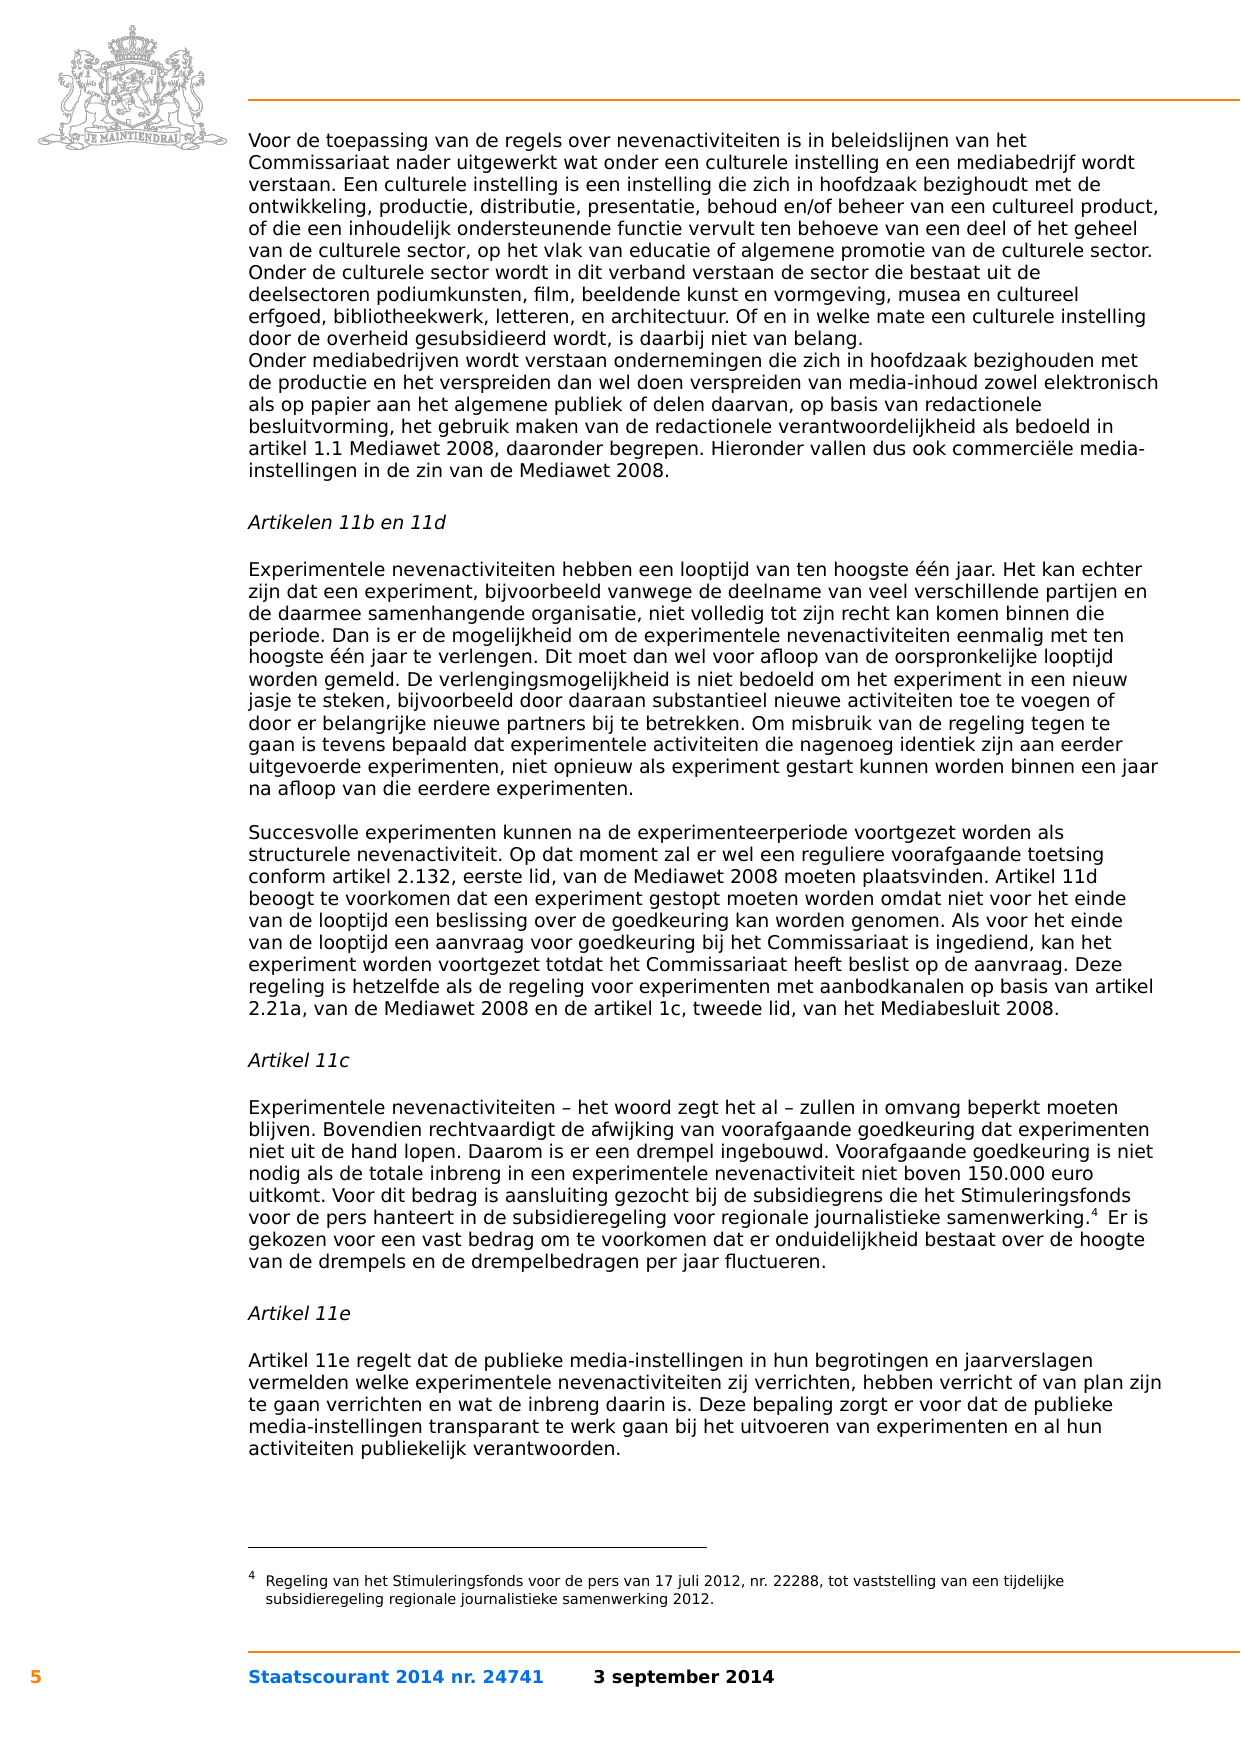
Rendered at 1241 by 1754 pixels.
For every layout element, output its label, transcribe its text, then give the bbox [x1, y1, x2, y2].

subtitle Artikel 11e [248, 1303, 1163, 1325]
text Experimentele nevenactiviteiten hebben een looptijd van ten hoogste één jaar. Het kan echter zijn dat een experiment, bijvoorbeeld vanwege de deelname van veel verschillende partijen en de daarmee samenhangende organisatie, niet volledig tot zijn recht kan komen binnen die periode. Dan is er de mogelijkheid om de experimentele nevenactiviteiten eenmalig met ten hoogste één jaar te verlengen. Dit moet dan wel voor afloop van de oorspronkelijke looptijd worden gemeld. De verlengingsmogelijkheid is niet bedoeld om het experiment in een nieuw jasje te steken, bijvoorbeeld door daaraan substantieel nieuwe activiteiten toe te voegen of door er belangrijke nieuwe partners bij te betrekken. Om misbruik van de regeling tegen te gaan is tevens bepaald dat experimentele activiteiten die nagenoeg identiek zijn aan eerder uitgevoerde experimenten, niet opnieuw als experiment gestart kunnen worden binnen een jaar na afloop van die eerdere experimenten. [248, 558, 1163, 800]
subtitle Artikelen 11b en 11d [248, 512, 1163, 533]
text Onder mediabedrijven wordt verstaan ondernemingen die zich in hoofdzaak bezighouden met de productie en het verspreiden dan wel doen verspreiden van media-inhoud zowel elektronisch als op papier aan het algemene publiek of delen daarvan, op basis van redactionele besluitvorming, het gebruik maken van de redactionele verantwoordelijkheid als bedoeld in artikel 1.1 Mediawet 2008, daaronder begrepen. Hieronder vallen dus ook commerciële media-instellingen in de zin van de Mediawet 2008. [248, 350, 1163, 482]
picture [38, 25, 227, 150]
text Voor de toepassing van de regels over nevenactiviteiten is in beleidslijnen van het Commissariaat nader uitgewerkt wat onder een culturele instelling en een mediabedrijf wordt verstaan. Een culturele instelling is een instelling die zich in hoofdzaak bezighoudt met de ontwikkeling, productie, distributie, presentatie, behoud en/of beheer van een cultureel product, of die een inhoudelijk ondersteunende functie vervult ten behoeve van een deel of het geheel van de culturele sector, op het vlak van educatie of algemene promotie van de culturele sector. Onder de culturele sector wordt in dit verband verstaan de sector die bestaat uit de deelsectoren podiumkunsten, film, beeldende kunst en vormgeving, musea en cultureel erfgoed, bibliotheekwerk, letteren, en architectuur. Of en in welke mate een culturele instelling door de overheid gesubsidieerd wordt, is daarbij niet van belang. [248, 130, 1163, 350]
text Regeling van het Stimuleringsfonds voor de pers van 17 juli 2012, nr. 22288, tot vaststelling van een tijdelijke subsidieregeling regionale journalistieke samenwerking 2012. [248, 1569, 1163, 1608]
text Succesvolle experimenten kunnen na de experimenteerperiode voortgezet worden als structurele nevenactiviteit. Op dat moment zal er wel een reguliere voorafgaande toetsing conform artikel 2.132, eerste lid, van de Mediawet 2008 moeten plaatsvinden. Artikel 11d beoogt te voorkomen dat een experiment gestopt moeten worden omdat niet voor het einde van de looptijd een beslissing over de goedkeuring kan worden genomen. Als voor het einde van de looptijd een aanvraag voor goedkeuring bij het Commissariaat is ingediend, kan het experiment worden voortgezet totdat het Commissariaat heeft beslist op de aanvraag. Deze regeling is hetzelfde als de regeling voor experimenten met aanbodkanalen op basis van artikel 2.21a, van de Mediawet 2008 en de artikel 1c, tweede lid, van het Mediabesluit 2008. [248, 822, 1163, 1020]
subtitle Artikel 11c [248, 1050, 1163, 1072]
text Artikel 11e regelt dat de publieke media-instellingen in hun begrotingen en jaarverslagen vermelden welke experimentele nevenactiviteiten zij verrichten, hebben verricht of van plan zijn te gaan verrichten en wat de inbreng daarin is. Deze bepaling zorgt er voor dat de publieke media-instellingen transparant te werk gaan bij het uitvoeren van experimenten en al hun activiteiten publiekelijk verantwoorden. [248, 1350, 1163, 1460]
text Experimentele nevenactiviteiten – het woord zegt het al – zullen in omvang beperkt moeten blijven. Bovendien rechtvaardigt de afwijking van voorafgaande goedkeuring dat experimenten niet uit de hand lopen. Daarom is er een drempel ingebouwd. Voorafgaande goedkeuring is niet nodig als de totale inbreng in een experimentele nevenactiviteit niet boven 150.000 euro uitkomt. Voor dit bedrag is aansluiting gezocht bij de subsidiegrens die het Stimuleringsfonds voor de pers hanteert in de subsidieregeling voor regionale journalistieke samenwerking. Er is gekozen voor een vast bedrag om te voorkomen dat er onduidelijkheid bestaat over de hoogte van de drempels en de drempelbedragen per jaar fluctueren. [248, 1097, 1163, 1273]
